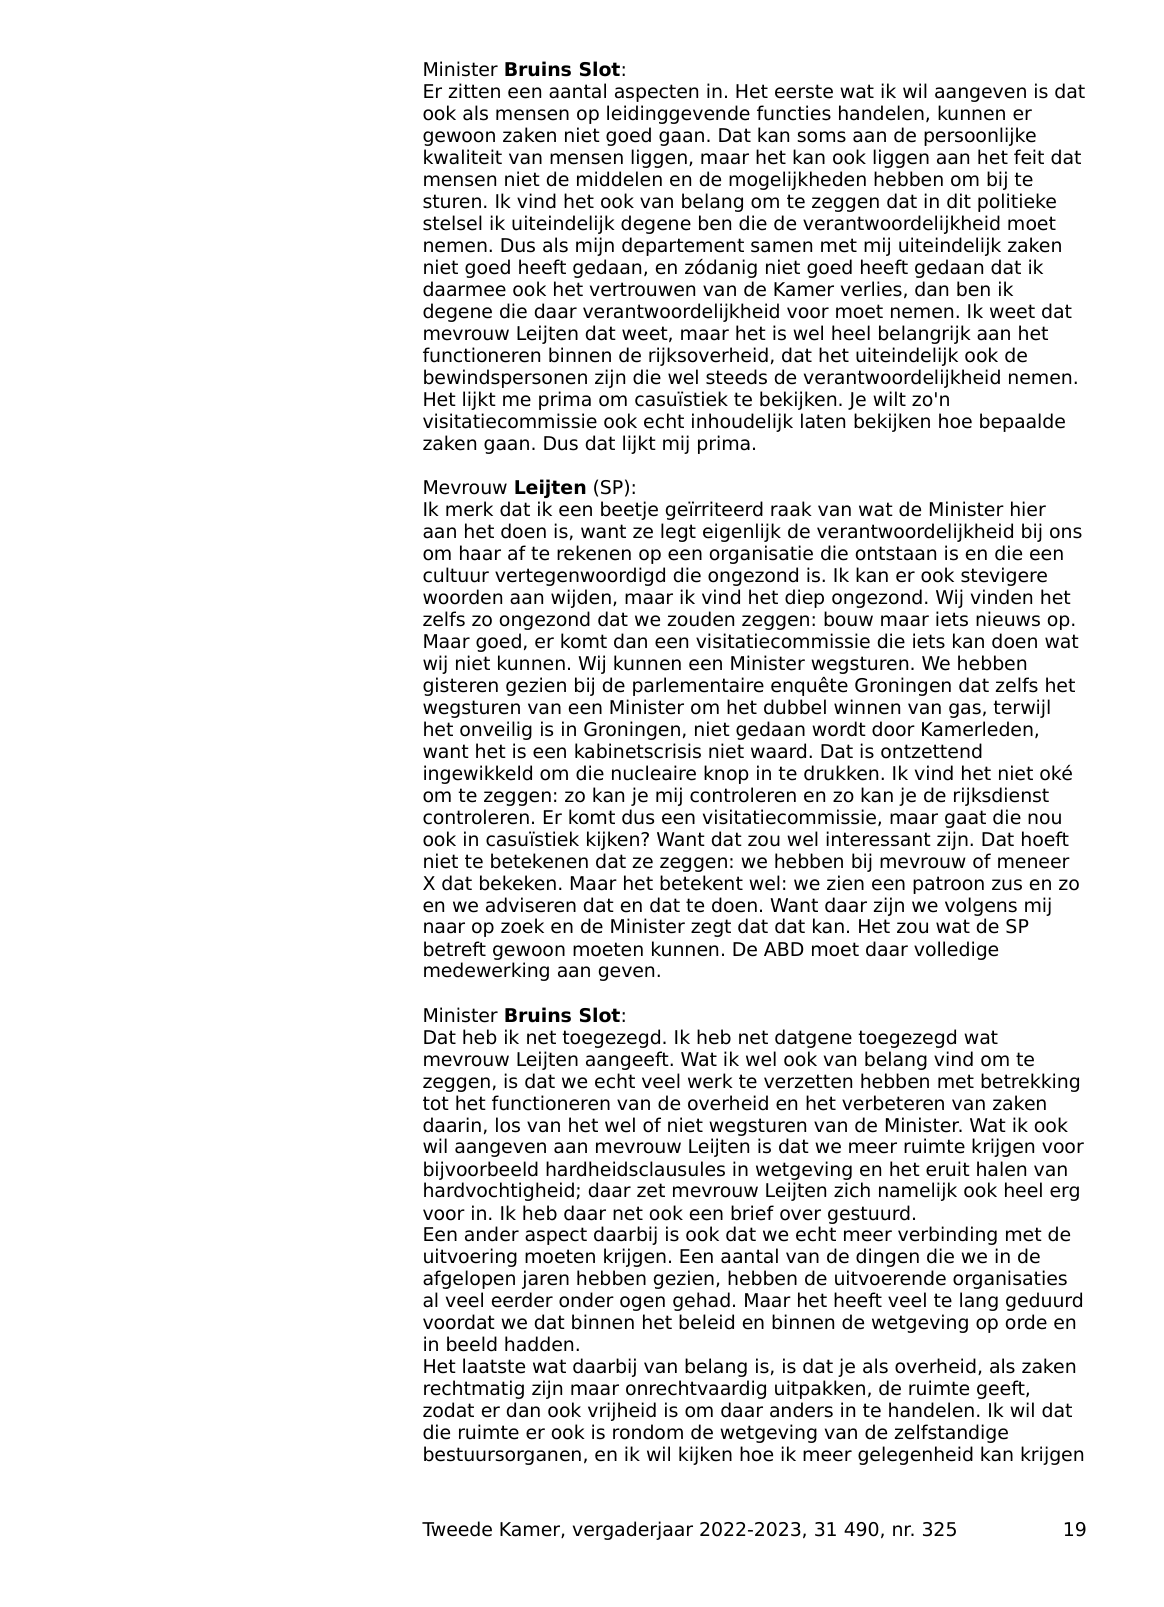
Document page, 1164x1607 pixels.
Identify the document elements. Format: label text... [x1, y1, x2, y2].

text Er zitten een aantal aspecten in. Het eerste wat ik wil aangeven is dat ook als mensen op leidinggevende functies handelen, kunnen er gewoon zaken niet goed gaan. Dat kan soms aan de persoonlijke kwaliteit van mensen liggen, maar het kan ook liggen aan het feit dat mensen niet de middelen en de mogelijkheden hebben om bij te sturen. Ik vind het ook van belang om te zeggen dat in dit politieke stelsel ik uiteindelijk degene ben die de verantwoordelijkheid moet nemen. Dus als mijn departement samen met mij uiteindelijk zaken niet goed heeft gedaan, en zódanig niet goed heeft gedaan dat ik daarmee ook het vertrouwen van de Kamer verlies, dan ben ik degene die daar verantwoordelijkheid voor moet nemen. Ik weet dat mevrouw Leijten dat weet, maar het is wel heel belangrijk aan het functioneren binnen de rijksoverheid, dat het uiteindelijk ook de bewindspersonen zijn die wel steeds de verantwoordelijkheid nemen. Het lijkt me prima om casuïstiek te bekijken. Je wilt zo'n visitatiecommissie ook echt inhoudelijk laten bekijken hoe bepaalde zaken gaan. Dus dat lijkt mij prima. [422, 81, 1087, 455]
text Ik merk dat ik een beetje geïrriteerd raak van wat de Minister hier aan het doen is, want ze legt eigenlijk de verantwoordelijkheid bij ons om haar af te rekenen op een organisatie die ontstaan is en die een cultuur vertegenwoordigd die ongezond is. Ik kan er ook stevigere woorden aan wijden, maar ik vind het diep ongezond. Wij vinden het zelfs zo ongezond dat we zouden zeggen: bouw maar iets nieuws op. Maar goed, er komt dan een visitatiecommissie die iets kan doen wat wij niet kunnen. Wij kunnen een Minister wegsturen. We hebben gisteren gezien bij de parlementaire enquête Groningen dat zelfs het wegsturen van een Minister om het dubbel winnen van gas, terwijl het onveilig is in Groningen, niet gedaan wordt door Kamerleden, want het is een kabinetscrisis niet waard. Dat is ontzettend ingewikkeld om die nucleaire knop in te drukken. Ik vind het niet oké om te zeggen: zo kan je mij controleren en zo kan je de rijksdienst controleren. Er komt dus een visitatiecommissie, maar gaat die nou ook in casuïstiek kijken? Want dat zou wel interessant zijn. Dat hoeft niet te betekenen dat ze zeggen: we hebben bij mevrouw of meneer X dat bekeken. Maar het betekent wel: we zien een patroon zus en zo en we adviseren dat en dat te doen. Want daar zijn we volgens mij naar op zoek en de Minister zegt dat dat kan. Het zou wat de SP betreft gewoon moeten kunnen. De ABD moet daar volledige medewerking aan geven. [422, 499, 1087, 982]
text Mevrouw Leijten (SP): [422, 477, 1087, 499]
text Het laatste wat daarbij van belang is, is dat je als overheid, als zaken rechtmatig zijn maar onrechtvaardig uitpakken, de ruimte geeft, zodat er dan ook vrijheid is om daar anders in te handelen. Ik wil dat die ruimte er ook is rondom de wetgeving van de zelfstandige bestuursorganen, en ik wil kijken hoe ik meer gelegenheid kan krijgen [422, 1356, 1087, 1466]
text Een ander aspect daarbij is ook dat we echt meer verbinding met de uitvoering moeten krijgen. Een aantal van de dingen die we in de afgelopen jaren hebben gezien, hebben de uitvoerende organisaties al veel eerder onder ogen gehad. Maar het heeft veel te lang geduurd voordat we dat binnen het beleid en binnen de wetgeving op orde en in beeld hadden. [422, 1224, 1087, 1356]
text Minister Bruins Slot: [422, 1004, 1087, 1027]
text Minister Bruins Slot: [422, 59, 1087, 81]
text Dat heb ik net toegezegd. Ik heb net datgene toegezegd wat mevrouw Leijten aangeeft. Wat ik wel ook van belang vind om te zeggen, is dat we echt veel werk te verzetten hebben met betrekking tot het functioneren van de overheid en het verbeteren van zaken daarin, los van het wel of niet wegsturen van de Minister. Wat ik ook wil aangeven aan mevrouw Leijten is dat we meer ruimte krijgen voor bijvoorbeeld hardheidsclausules in wetgeving en het eruit halen van hardvochtigheid; daar zet mevrouw Leijten zich namelijk ook heel erg voor in. Ik heb daar net ook een brief over gestuurd. [422, 1027, 1087, 1224]
